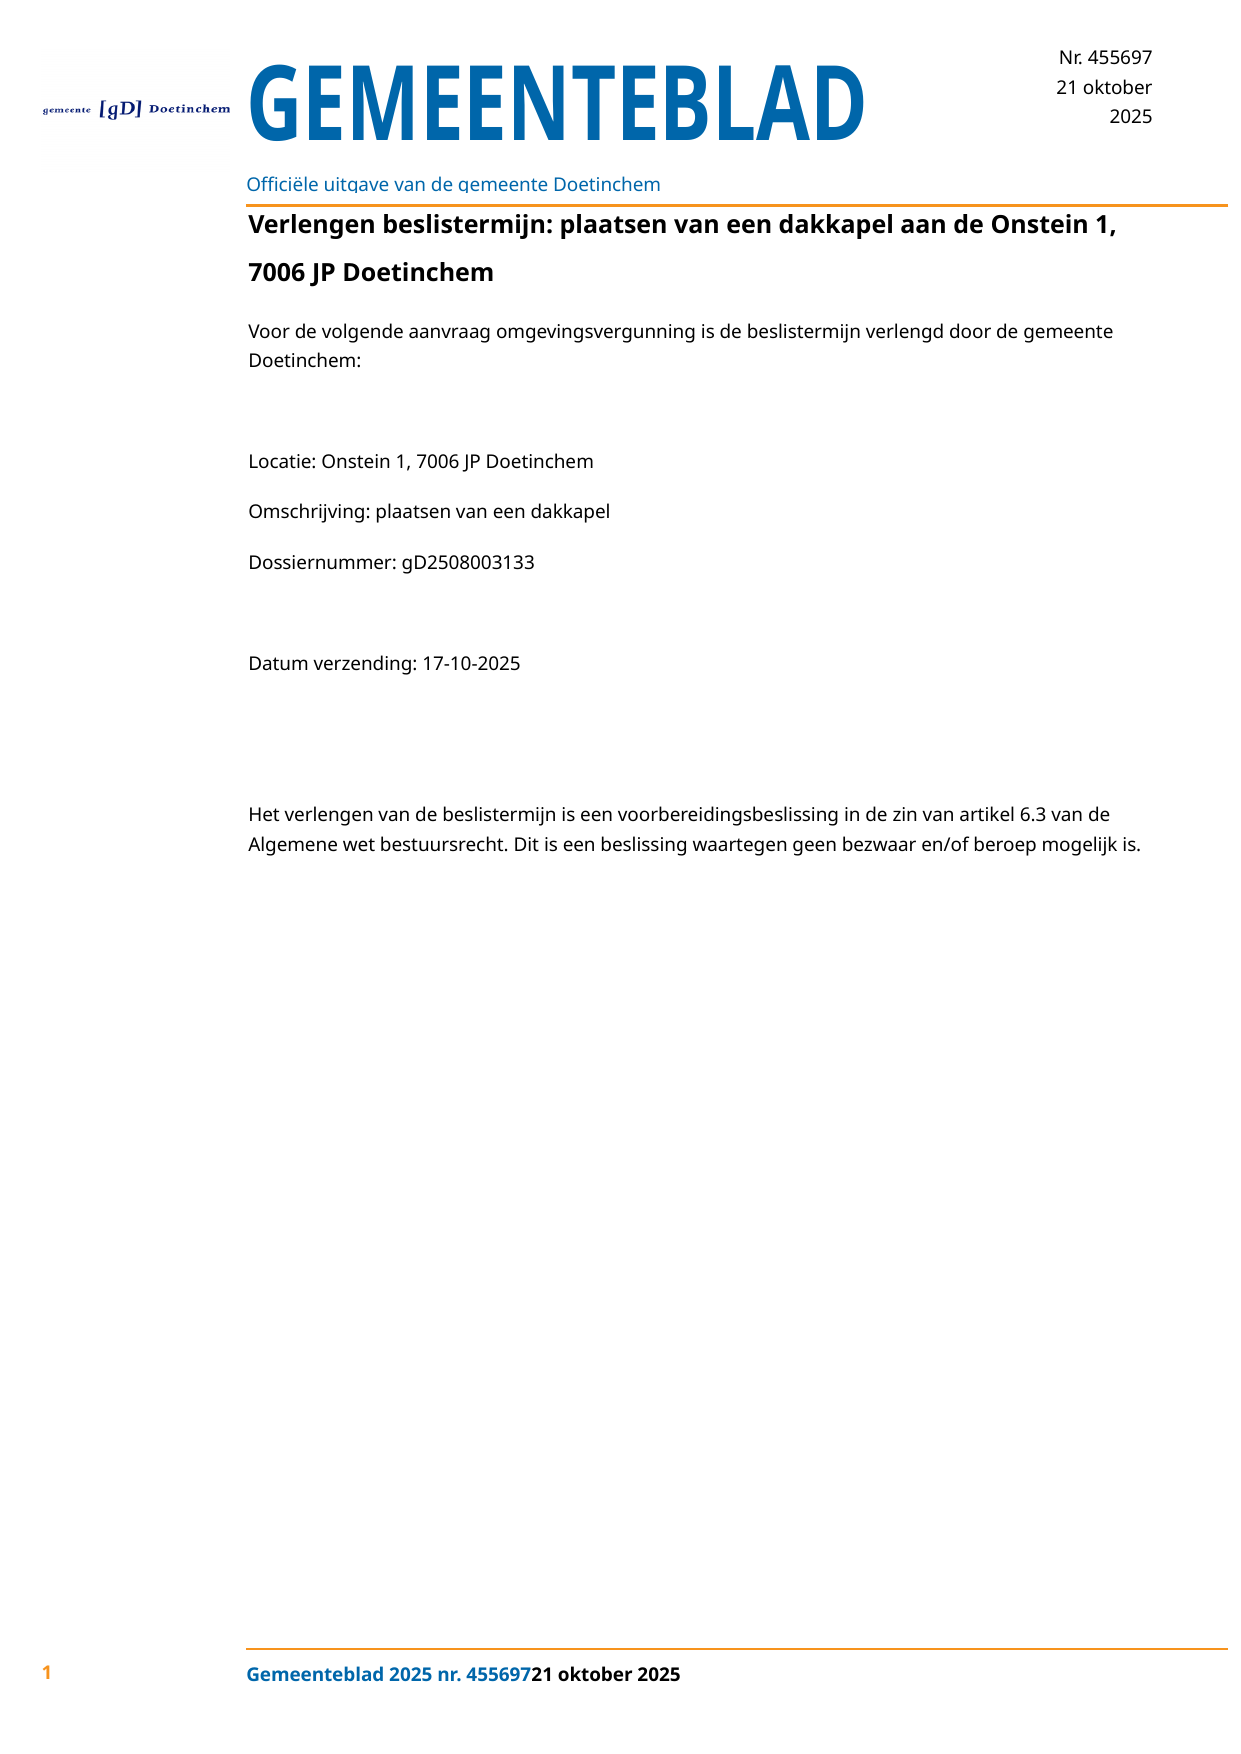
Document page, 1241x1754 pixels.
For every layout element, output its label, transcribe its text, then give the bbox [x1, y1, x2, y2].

picture [41, 47, 231, 172]
text Het verlengen van de beslistermijn is een voorbereidingsbeslissing in de zin van artikel 6.3 van de Algemene wet bestuursrecht. Dit is een beslissing waartegen geen bezwaar en/of beroep mogelijk is. [248, 801, 1152, 857]
text Dossiernummer: gD2508003133 [248, 549, 1152, 575]
text Datum verzending: 17-10-2025 [248, 650, 1152, 676]
text Voor de volgende aanvraag omgevingsvergunning is de beslistermijn verlengd door de gemeente Doetinchem: [248, 318, 1152, 373]
text Verlengen beslistermijn: plaatsen van een dakkapel aan de Onstein 1, 7006 JP Doetinchem [248, 207, 1152, 288]
text Locatie: Onstein 1, 7006 JP Doetinchem [248, 448, 1152, 474]
text Omschrijving: plaatsen van een dakkapel [248, 499, 1152, 524]
